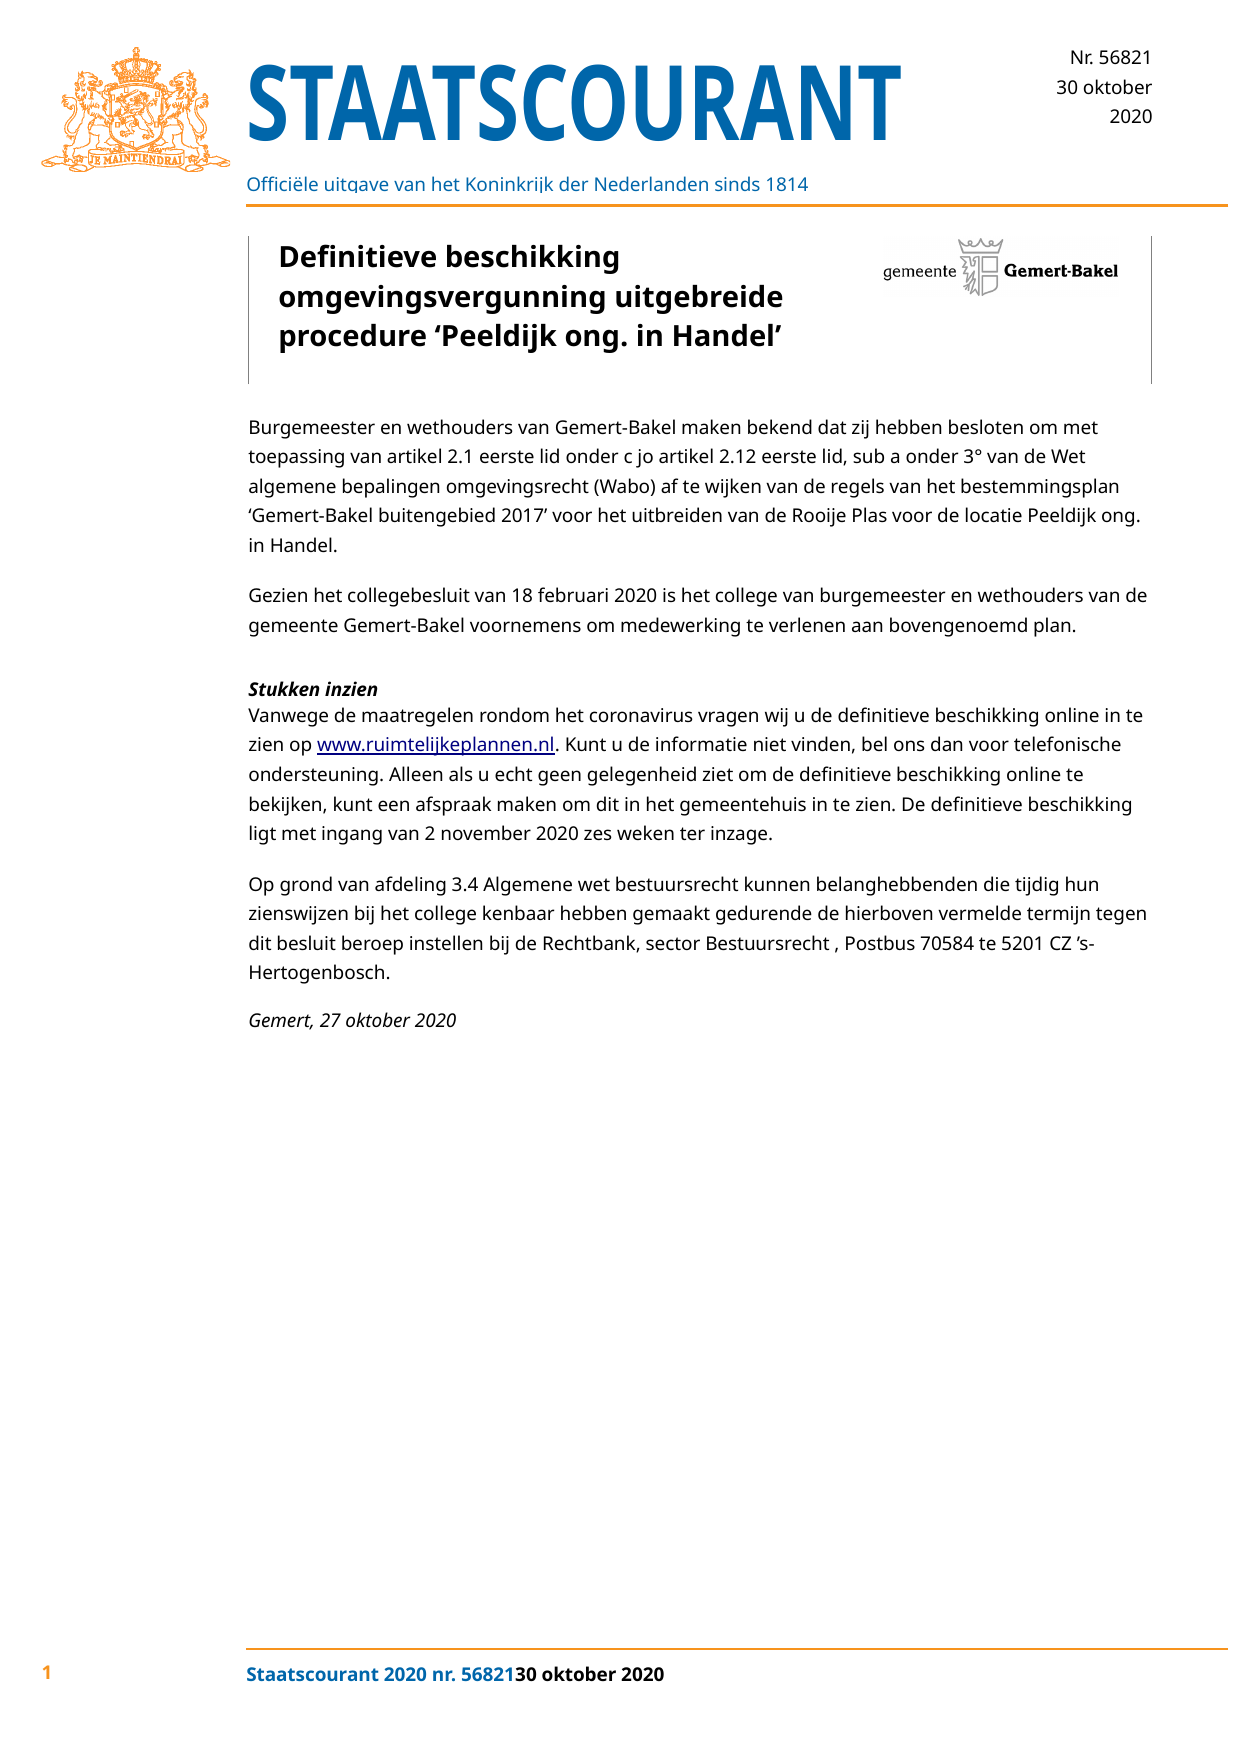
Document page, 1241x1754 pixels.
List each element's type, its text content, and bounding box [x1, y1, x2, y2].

picture [41, 47, 231, 172]
text Gemert, 27 oktober 2020 [248, 1007, 1152, 1033]
text Burgemeester en wethouders van Gemert-Bakel maken bekend dat zij hebben besloten om met toepassing van artikel 2.1 eerste lid onder c jo artikel 2.12 eerste lid, sub a onder 3° van de Wet algemene bepalingen omgevingsrecht (Wabo) af te wijken van de regels van het bestemmingsplan ‘Gemert-Bakel buitengebied 2017’ voor het uitbreiden van de Rooije Plas voor de locatie Peeldijk ong. in Handel. [248, 414, 1152, 558]
text Gezien het collegebesluit van 18 februari 2020 is het college van burgemeester en wethouders van de gemeente Gemert-Bakel voornemens om medewerking te verlenen aan bovengenoemd plan. [248, 583, 1152, 638]
text Op grond van afdeling 3.4 Algemene wet bestuursrecht kunnen belanghebbenden die tijdig hun zienswijzen bij het college kenbaar hebben gemaakt gedurende de hierboven vermelde termijn tegen dit besluit beroep instellen bij de Rechtbank, sector Bestuursrecht , Postbus 70584 te 5201 CZ ’s-Hertogenbosch. [248, 871, 1152, 985]
text Stukken inzien [248, 676, 1152, 702]
table_header Definitieve beschikking omgevingsvergunning uitgebreide procedure ‘Peeldijk ong. in Handel’ [249, 236, 850, 384]
picture [882, 236, 1119, 297]
table_header [850, 236, 1151, 384]
text Vanwege de maatregelen rondom het coronavirus vragen wij u de definitieve beschikking online in te zien op www.ruimtelijkeplannen.nl. Kunt u de informatie niet vinden, bel ons dan voor telefonische ondersteuning. Alleen als u echt geen gelegenheid ziet om de definitieve beschikking online te bekijken, kunt een afspraak maken om dit in het gemeentehuis in te zien. De definitieve beschikking ligt met ingang van 2 november 2020 zes weken ter inzage. [248, 702, 1152, 846]
